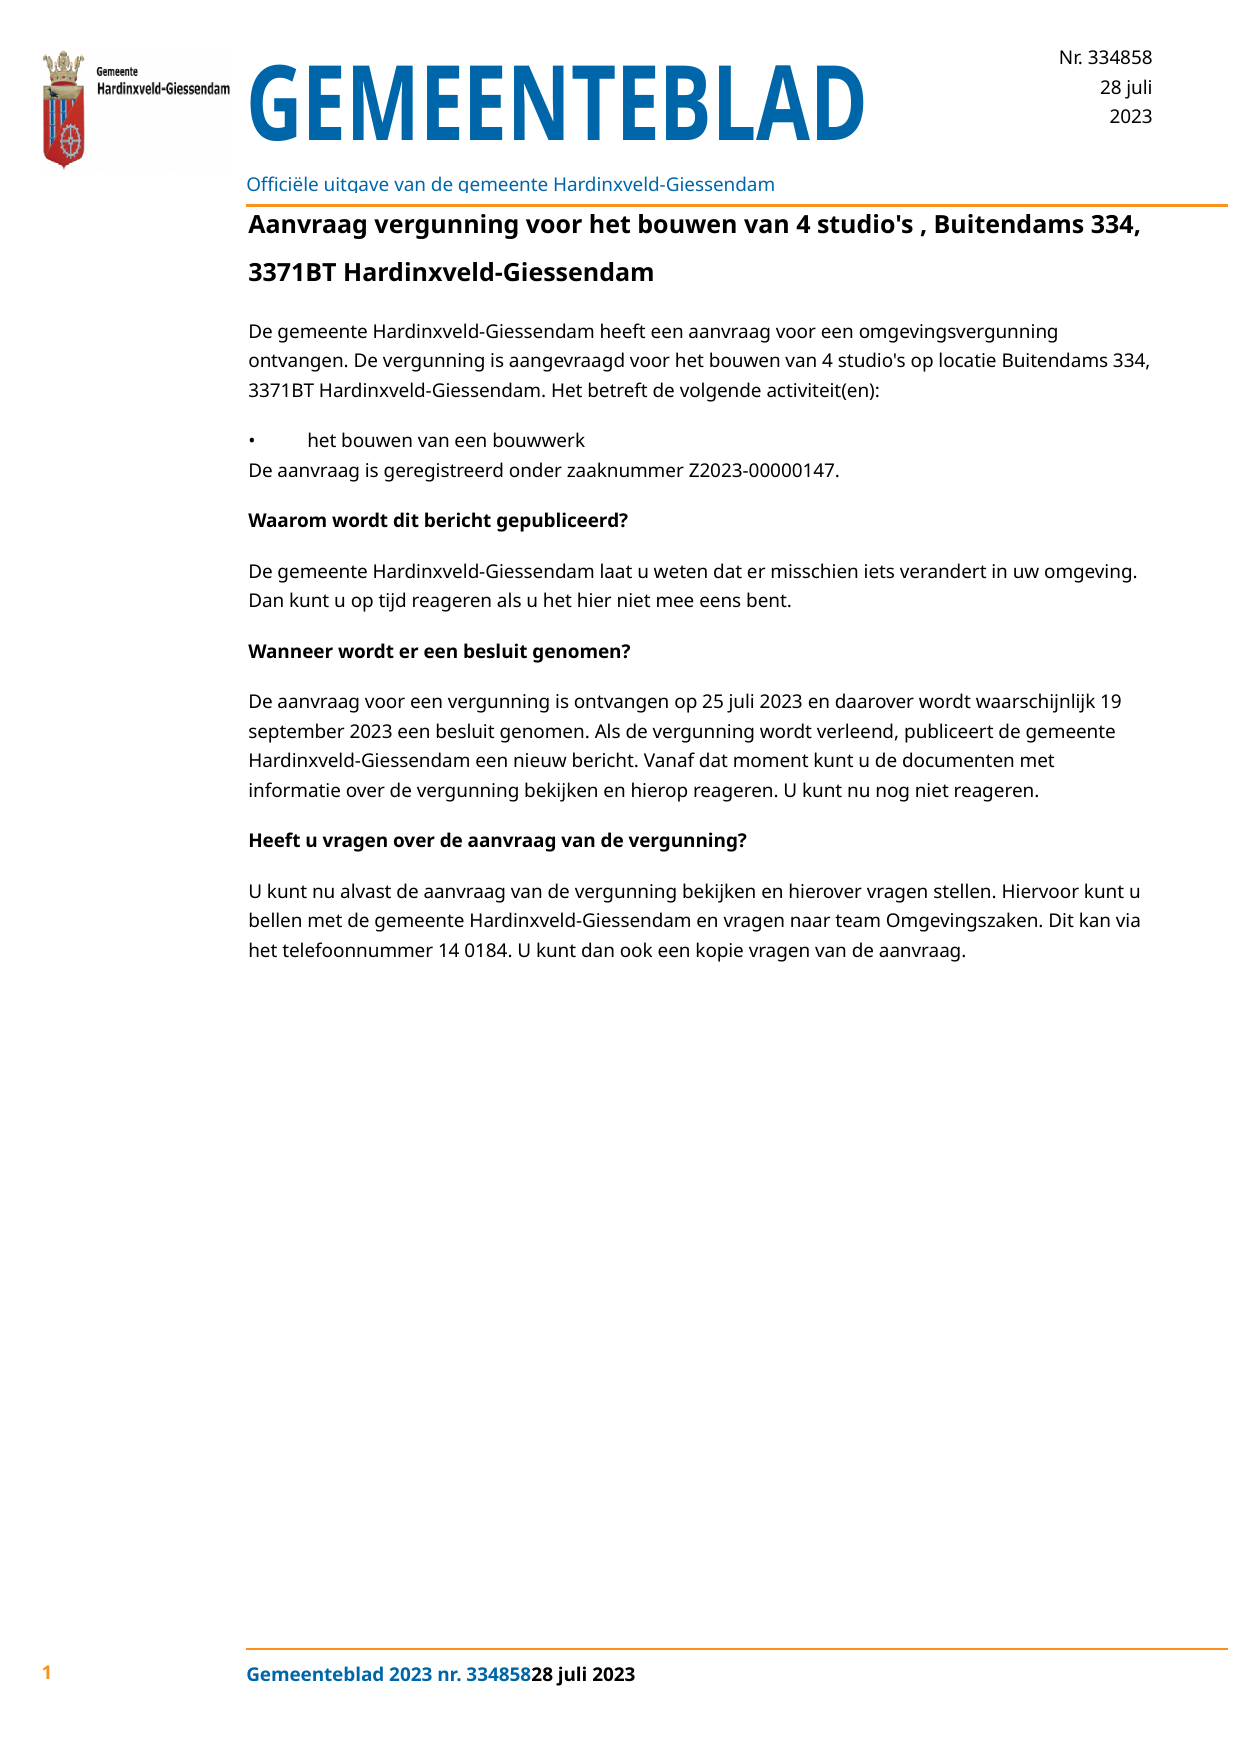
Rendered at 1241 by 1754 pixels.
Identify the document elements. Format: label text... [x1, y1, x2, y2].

text De gemeente Hardinxveld-Giessendam heeft een aanvraag voor een omgevingsvergunning ontvangen. De vergunning is aangevraagd voor het bouwen van 4 studio's op locatie Buitendams 334, 3371BT Hardinxveld-Giessendam. Het betreft de volgende activiteit(en): [248, 318, 1152, 403]
text U kunt nu alvast de aanvraag van de vergunning bekijken en hierover vragen stellen. Hiervoor kunt u bellen met de gemeente Hardinxveld-Giessendam en vragen naar team Omgevingszaken. Dit kan via het telefoonnummer 14 0184. U kunt dan ook een kopie vragen van de aanvraag. [248, 878, 1152, 963]
text Wanneer wordt er een besluit genomen? [248, 638, 1152, 664]
text Heeft u vragen over de aanvraag van de vergunning? [248, 827, 1152, 853]
text Aanvraag vergunning voor het bouwen van 4 studio's , Buitendams 334, 3371BT Hardinxveld-Giessendam [248, 207, 1152, 288]
text De gemeente Hardinxveld-Giessendam laat u weten dat er misschien iets verandert in uw omgeving. Dan kunt u op tijd reageren als u het hier niet mee eens bent. [248, 558, 1152, 613]
text Waarom wordt dit bericht gepubliceerd? [248, 507, 1152, 533]
text De aanvraag is geregistreerd onder zaaknummer Z2023-00000147. [248, 457, 1152, 483]
picture [41, 47, 231, 172]
list het bouwen van een bouwwerk [248, 427, 1152, 453]
text De aanvraag voor een vergunning is ontvangen op 25 juli 2023 en daarover wordt waarschijnlijk 19 september 2023 een besluit genomen. Als de vergunning wordt verleend, publiceert de gemeente Hardinxveld-Giessendam een nieuw bericht. Vanaf dat moment kunt u de documenten met informatie over de vergunning bekijken en hierop reageren. U kunt nu nog niet reageren. [248, 688, 1152, 803]
